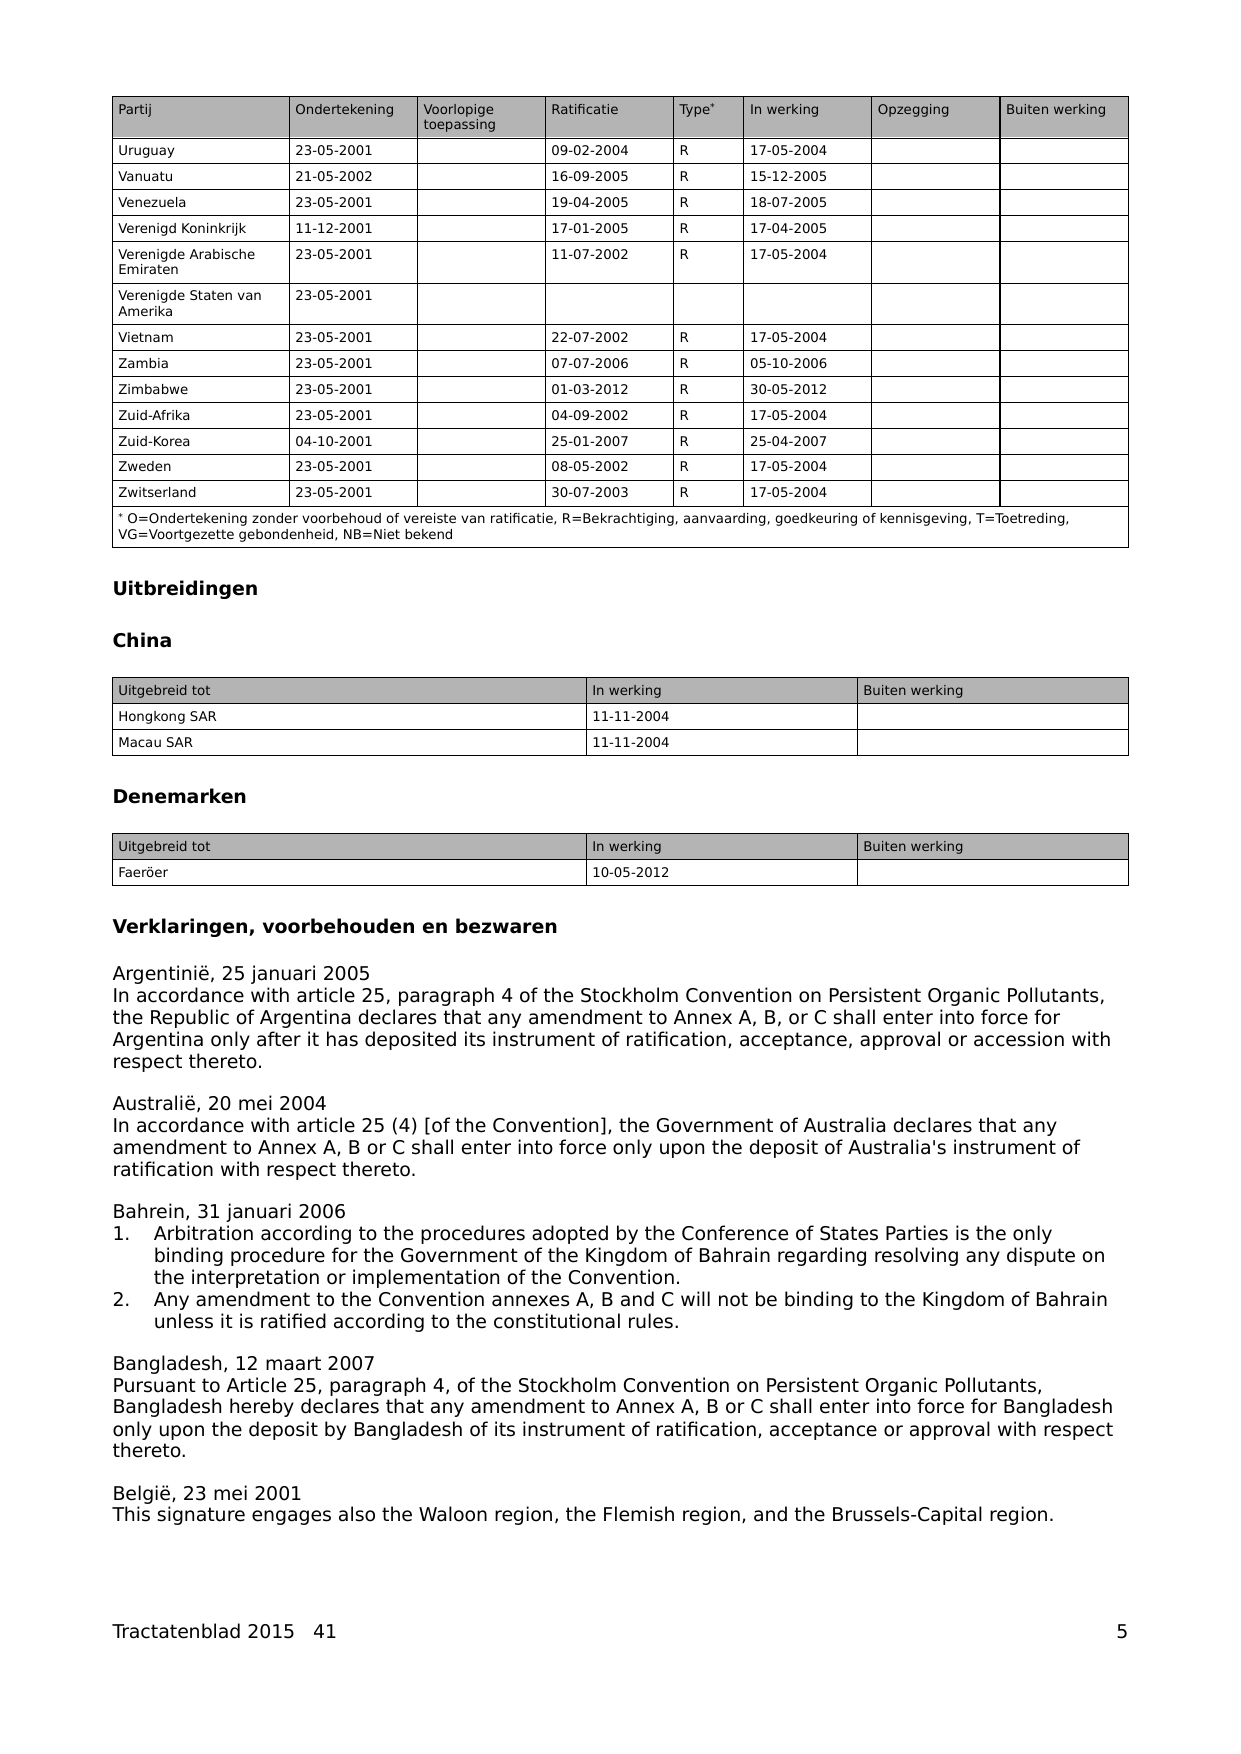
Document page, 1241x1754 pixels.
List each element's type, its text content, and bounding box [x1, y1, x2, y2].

table_cell 17-05-2004 [744, 455, 871, 480]
text Bahrein, 31 januari 2006 [112, 1201, 1128, 1223]
table_cell [872, 284, 999, 324]
table_cell [418, 403, 545, 428]
table_header Uitgebreid tot [113, 834, 586, 859]
table_cell 17-04-2005 [744, 216, 871, 241]
table_header In werking [587, 834, 857, 859]
table_cell [1001, 190, 1128, 215]
table_cell 11-11-2004 [587, 730, 857, 755]
table_cell [1001, 139, 1128, 163]
table_cell Vietnam [113, 325, 289, 350]
table_header Buiten werking [858, 678, 1128, 703]
text 2. Any amendment to the Convention annexes A, B and C will not be binding to the Kingdom of Bahrain unless it is ratified according to the constitutional rules. [112, 1288, 1128, 1332]
table_cell Hongkong SAR [113, 704, 586, 729]
table_cell [872, 139, 999, 163]
table_cell 23-05-2001 [290, 351, 417, 376]
subtitle China [112, 630, 1128, 652]
table_cell Verenigd Koninkrijk [113, 216, 289, 241]
table_cell [872, 325, 999, 350]
text Argentinië, 25 januari 2005 [112, 963, 1128, 985]
subtitle Denemarken [112, 786, 1128, 808]
table_cell [872, 403, 999, 428]
table_cell Zweden [113, 455, 289, 480]
table_cell 23-05-2001 [290, 190, 417, 215]
table_cell 01-03-2012 [546, 377, 673, 402]
table_header Ratificatie [546, 97, 673, 137]
table_cell 08-05-2002 [546, 455, 673, 480]
table_cell Zimbabwe [113, 377, 289, 402]
table_cell R [674, 351, 743, 376]
text Australië, 20 mei 2004 [112, 1093, 1128, 1115]
table_cell 22-07-2002 [546, 325, 673, 350]
table_cell 25-01-2007 [546, 429, 673, 454]
table_cell [418, 242, 545, 283]
table_cell [674, 284, 743, 324]
table_cell 16-09-2005 [546, 164, 673, 189]
table_cell [418, 284, 545, 324]
table_cell [872, 429, 999, 454]
table_cell Macau SAR [113, 730, 586, 755]
table_cell 23-05-2001 [290, 455, 417, 480]
table_cell R [674, 403, 743, 428]
table_cell [858, 704, 1128, 729]
table_cell 23-05-2001 [290, 377, 417, 402]
table_header In werking [587, 678, 857, 703]
table_cell 21-05-2002 [290, 164, 417, 189]
table_cell [1001, 455, 1128, 480]
text België, 23 mei 2001 [112, 1482, 1128, 1504]
table_cell Zuid-Afrika [113, 403, 289, 428]
table_header Partij [113, 97, 289, 137]
table_cell 25-04-2007 [744, 429, 871, 454]
table_cell [872, 351, 999, 376]
table_header Voorlopige toepassing [418, 97, 545, 137]
table_cell R [674, 377, 743, 402]
table_cell 17-05-2004 [744, 403, 871, 428]
table_cell [418, 481, 545, 506]
table_cell 11-07-2002 [546, 242, 673, 283]
table_cell 09-02-2004 [546, 139, 673, 163]
table_cell [1001, 351, 1128, 376]
table_cell Vanuatu [113, 164, 289, 189]
table_cell Venezuela [113, 190, 289, 215]
table_cell Zwitserland [113, 481, 289, 506]
subtitle Verklaringen, voorbehouden en bezwaren [112, 916, 1128, 938]
table_cell [1001, 242, 1128, 283]
subtitle Uitbreidingen [112, 578, 1128, 600]
table_cell R [674, 139, 743, 163]
table_cell [872, 190, 999, 215]
table_cell [1001, 164, 1128, 189]
table_cell 17-05-2004 [744, 481, 871, 506]
table_cell [872, 216, 999, 241]
table_cell R [674, 242, 743, 283]
table_cell * O=Ondertekening zonder voorbehoud of vereiste van ratificatie, R=Bekrachtiging, aanvaarding, goedkeuring of kennisgeving, T=Toetreding, VG=Voortgezette gebondenheid, NB=Niet bekend [113, 507, 1128, 547]
table_cell 05-10-2006 [744, 351, 871, 376]
table_cell R [674, 216, 743, 241]
table_cell 11-11-2004 [587, 704, 857, 729]
table_cell R [674, 164, 743, 189]
table_cell 07-07-2006 [546, 351, 673, 376]
table_cell 23-05-2001 [290, 325, 417, 350]
text 1. Arbitration according to the procedures adopted by the Conference of States Parties is the only binding procedure for the Government of the Kingdom of Bahrain regarding resolving any dispute on the interpretation or implementation of the Convention. [112, 1223, 1128, 1288]
table_header Ondertekening [290, 97, 417, 137]
table_cell [872, 481, 999, 506]
text This signature engages also the Waloon region, the Flemish region, and the Brussels-Capital region. [112, 1504, 1128, 1526]
table_cell [858, 860, 1128, 885]
table_cell [1001, 481, 1128, 506]
table_cell [872, 164, 999, 189]
table_cell [1001, 403, 1128, 428]
table_cell [744, 284, 871, 324]
table_cell 23-05-2001 [290, 284, 417, 324]
table_cell 17-05-2004 [744, 139, 871, 163]
table_header In werking [744, 97, 871, 137]
table_cell Verenigde Arabische Emiraten [113, 242, 289, 283]
table_cell 18-07-2005 [744, 190, 871, 215]
table_cell 30-07-2003 [546, 481, 673, 506]
table_cell 15-12-2005 [744, 164, 871, 189]
table_cell [1001, 325, 1128, 350]
table_cell 23-05-2001 [290, 403, 417, 428]
table_cell [418, 164, 545, 189]
text Pursuant to Article 25, paragraph 4, of the Stockholm Convention on Persistent Organic Pollutants, Bangladesh hereby declares that any amendment to Annex A, B or C shall enter into force for Bangladesh only upon the deposit by Bangladesh of its instrument of ratification, acceptance or approval with respect thereto. [112, 1374, 1128, 1462]
table_cell [418, 455, 545, 480]
table_cell R [674, 455, 743, 480]
table_cell R [674, 481, 743, 506]
table_cell 11-12-2001 [290, 216, 417, 241]
table_cell [418, 351, 545, 376]
table_cell [546, 284, 673, 324]
table_cell [1001, 377, 1128, 402]
table_cell 17-05-2004 [744, 242, 871, 283]
table_cell [872, 242, 999, 283]
table_cell [418, 216, 545, 241]
table_header Opzegging [872, 97, 999, 137]
table_cell Uruguay [113, 139, 289, 163]
table_cell [1001, 429, 1128, 454]
text Bangladesh, 12 maart 2007 [112, 1352, 1128, 1374]
table_cell R [674, 190, 743, 215]
table_header Buiten werking [1001, 97, 1128, 137]
table_cell [418, 429, 545, 454]
table_cell 19-04-2005 [546, 190, 673, 215]
table_cell [418, 325, 545, 350]
table_header Buiten werking [858, 834, 1128, 859]
table_cell 23-05-2001 [290, 139, 417, 163]
table_cell [1001, 216, 1128, 241]
table_cell R [674, 325, 743, 350]
table_header Uitgebreid tot [113, 678, 586, 703]
table_cell [418, 139, 545, 163]
table_cell 30-05-2012 [744, 377, 871, 402]
table_cell 04-09-2002 [546, 403, 673, 428]
table_cell 04-10-2001 [290, 429, 417, 454]
text In accordance with article 25 (4) [of the Convention], the Government of Australia declares that any amendment to Annex A, B or C shall enter into force only upon the deposit of Australia's instrument of ratification with respect thereto. [112, 1115, 1128, 1181]
table_cell 10-05-2012 [587, 860, 857, 885]
table_cell [1001, 284, 1128, 324]
text In accordance with article 25, paragraph 4 of the Stockholm Convention on Persistent Organic Pollutants, the Republic of Argentina declares that any amendment to Annex A, B, or C shall enter into force for Argentina only after it has deposited its instrument of ratification, acceptance, approval or accession with respect thereto. [112, 985, 1128, 1073]
table_cell 23-05-2001 [290, 242, 417, 283]
table_cell R [674, 429, 743, 454]
table_cell 23-05-2001 [290, 481, 417, 506]
table_cell 17-01-2005 [546, 216, 673, 241]
table_cell [872, 377, 999, 402]
table_cell Verenigde Staten van Amerika [113, 284, 289, 324]
table_cell [858, 730, 1128, 755]
table_cell Faeröer [113, 860, 586, 885]
table_cell Zambia [113, 351, 289, 376]
table_cell [418, 190, 545, 215]
table_cell [418, 377, 545, 402]
table_cell [872, 455, 999, 480]
table_cell Zuid-Korea [113, 429, 289, 454]
table_header Type* [674, 97, 743, 137]
table_cell 17-05-2004 [744, 325, 871, 350]
